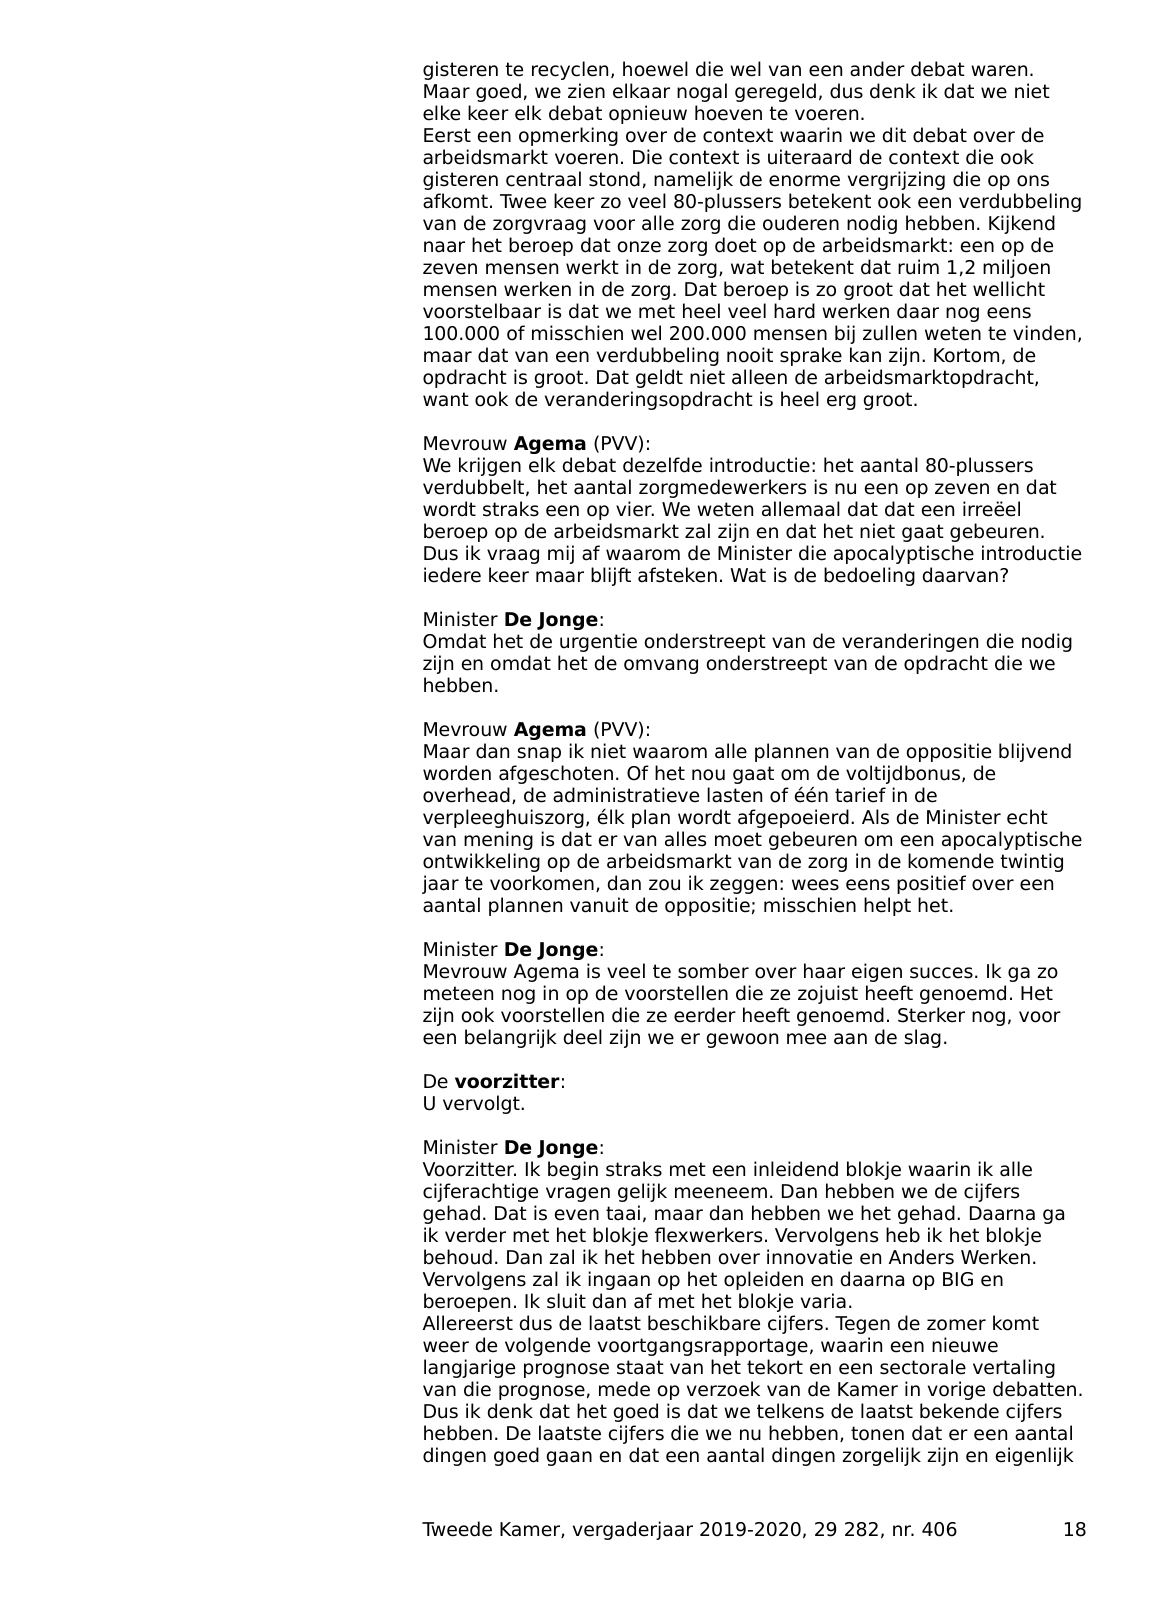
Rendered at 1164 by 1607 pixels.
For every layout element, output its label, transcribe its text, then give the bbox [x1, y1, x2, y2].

text Mevrouw Agema (PVV): [422, 433, 1087, 455]
text Eerst een opmerking over de context waarin we dit debat over de arbeidsmarkt voeren. Die context is uiteraard de context die ook gisteren centraal stond, namelijk de enorme vergrijzing die op ons afkomt. Twee keer zo veel 80-plussers betekent ook een verdubbeling van de zorgvraag voor alle zorg die ouderen nodig hebben. Kijkend naar het beroep dat onze zorg doet op de arbeidsmarkt: een op de zeven mensen werkt in de zorg, wat betekent dat ruim 1,2 miljoen mensen werken in de zorg. Dat beroep is zo groot dat het wellicht voorstelbaar is dat we met heel veel hard werken daar nog eens 100.000 of misschien wel 200.000 mensen bij zullen weten te vinden, maar dat van een verdubbeling nooit sprake kan zijn. Kortom, de opdracht is groot. Dat geldt niet alleen de arbeidsmarktopdracht, want ook de veranderingsopdracht is heel erg groot. [422, 125, 1087, 411]
text Mevrouw Agema is veel te somber over haar eigen succes. Ik ga zo meteen nog in op de voorstellen die ze zojuist heeft genoemd. Het zijn ook voorstellen die ze eerder heeft genoemd. Sterker nog, voor een belangrijk deel zijn we er gewoon mee aan de slag. [422, 961, 1087, 1049]
text Voorzitter. Ik begin straks met een inleidend blokje waarin ik alle cijferachtige vragen gelijk meeneem. Dan hebben we de cijfers gehad. Dat is even taai, maar dan hebben we het gehad. Daarna ga ik verder met het blokje flexwerkers. Vervolgens heb ik het blokje behoud. Dan zal ik het hebben over innovatie en Anders Werken. Vervolgens zal ik ingaan op het opleiden en daarna op BIG en beroepen. Ik sluit dan af met het blokje varia. [422, 1159, 1087, 1313]
text Minister De Jonge: [422, 1137, 1087, 1159]
text Minister De Jonge: [422, 609, 1087, 631]
text Allereerst dus de laatst beschikbare cijfers. Tegen de zomer komt weer de volgende voortgangsrapportage, waarin een nieuwe langjarige prognose staat van het tekort en een sectorale vertaling van die prognose, mede op verzoek van de Kamer in vorige debatten. Dus ik denk dat het goed is dat we telkens de laatst bekende cijfers hebben. De laatste cijfers die we nu hebben, tonen dat er een aantal dingen goed gaan en dat een aantal dingen zorgelijk zijn en eigenlijk [422, 1313, 1087, 1467]
text U vervolgt. [422, 1093, 1087, 1115]
text gisteren te recyclen, hoewel die wel van een ander debat waren. Maar goed, we zien elkaar nogal geregeld, dus denk ik dat we niet elke keer elk debat opnieuw hoeven te voeren. [422, 59, 1087, 125]
text Omdat het de urgentie onderstreept van de veranderingen die nodig zijn en omdat het de omvang onderstreept van de opdracht die we hebben. [422, 631, 1087, 697]
text We krijgen elk debat dezelfde introductie: het aantal 80-plussers verdubbelt, het aantal zorgmedewerkers is nu een op zeven en dat wordt straks een op vier. We weten allemaal dat dat een irreëel beroep op de arbeidsmarkt zal zijn en dat het niet gaat gebeuren. Dus ik vraag mij af waarom de Minister die apocalyptische introductie iedere keer maar blijft afsteken. Wat is de bedoeling daarvan? [422, 455, 1087, 587]
text Mevrouw Agema (PVV): [422, 719, 1087, 741]
text Maar dan snap ik niet waarom alle plannen van de oppositie blijvend worden afgeschoten. Of het nou gaat om de voltijdbonus, de overhead, de administratieve lasten of één tarief in de verpleeghuiszorg, élk plan wordt afgepoeierd. Als de Minister echt van mening is dat er van alles moet gebeuren om een apocalyptische ontwikkeling op de arbeidsmarkt van de zorg in de komende twintig jaar te voorkomen, dan zou ik zeggen: wees eens positief over een aantal plannen vanuit de oppositie; misschien helpt het. [422, 741, 1087, 917]
text De voorzitter: [422, 1071, 1087, 1093]
text Minister De Jonge: [422, 939, 1087, 961]
